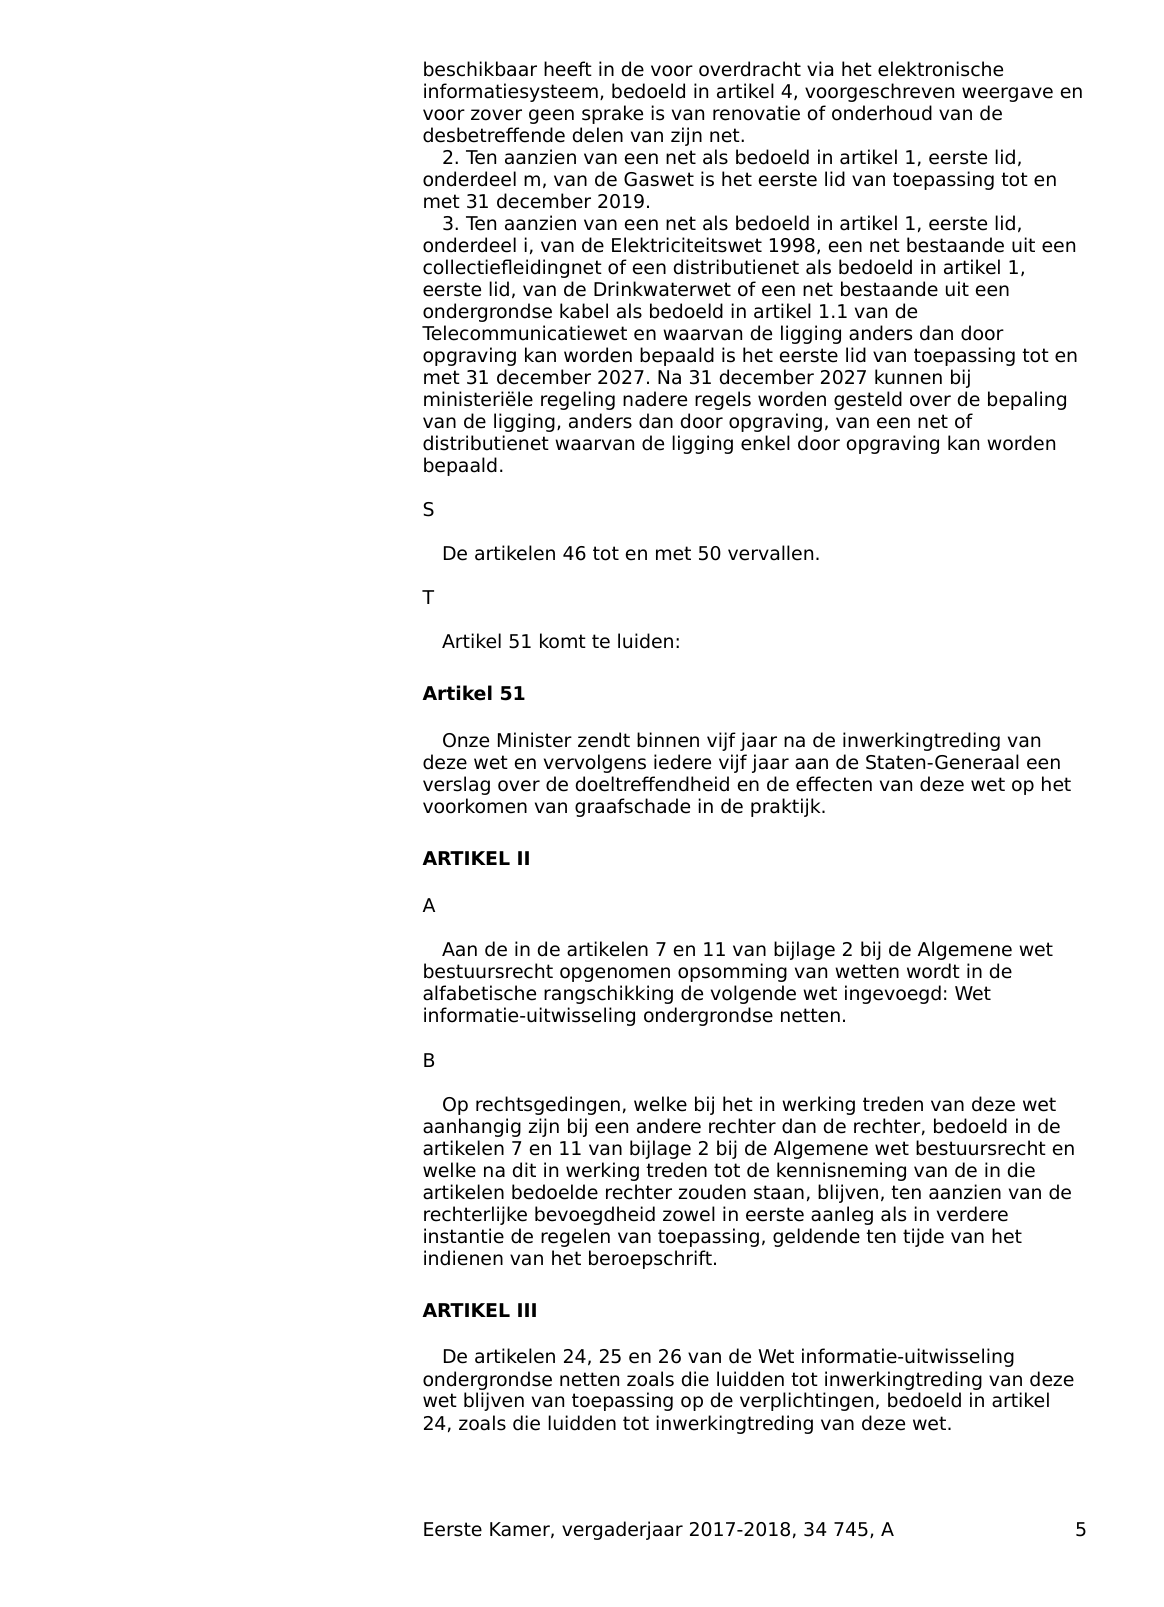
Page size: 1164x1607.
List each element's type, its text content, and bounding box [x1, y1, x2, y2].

text B [422, 1049, 1087, 1071]
text De artikelen 46 tot en met 50 vervallen. [422, 543, 1087, 565]
text Aan de in de artikelen 7 en 11 van bijlage 2 bij de Algemene wet bestuursrecht opgenomen opsomming van wetten wordt in de alfabetische rangschikking de volgende wet ingevoegd: Wet informatie-uitwisseling ondergrondse netten. [422, 939, 1087, 1027]
text 2. Ten aanzien van een net als bedoeld in artikel 1, eerste lid, onderdeel m, van de Gaswet is het eerste lid van toepassing tot en met 31 december 2019. [422, 147, 1087, 213]
subtitle Artikel 51 [422, 683, 1087, 705]
text Op rechtsgedingen, welke bij het in werking treden van deze wet aanhangig zijn bij een andere rechter dan de rechter, bedoeld in de artikelen 7 en 11 van bijlage 2 bij de Algemene wet bestuursrecht en welke na dit in werking treden tot de kennisneming van de in die artikelen bedoelde rechter zouden staan, blijven, ten aanzien van de rechterlijke bevoegdheid zowel in eerste aanleg als in verdere instantie de regelen van toepassing, geldende ten tijde van het indienen van het beroepschrift. [422, 1094, 1087, 1269]
text 3. Ten aanzien van een net als bedoeld in artikel 1, eerste lid, onderdeel i, van de Elektriciteitswet 1998, een net bestaande uit een collectiefleidingnet of een distributienet als bedoeld in artikel 1, eerste lid, van de Drinkwaterwet of een net bestaande uit een ondergrondse kabel als bedoeld in artikel 1.1 van de Telecommunicatiewet en waarvan de ligging anders dan door opgraving kan worden bepaald is het eerste lid van toepassing tot en met 31 december 2027. Na 31 december 2027 kunnen bij ministeriële regeling nadere regels worden gesteld over de bepaling van de ligging, anders dan door opgraving, van een net of distributienet waarvan de ligging enkel door opgraving kan worden bepaald. [422, 213, 1087, 477]
text A [422, 895, 1087, 917]
text S [422, 499, 1087, 521]
text Artikel 51 komt te luiden: [422, 631, 1087, 653]
text De artikelen 24, 25 en 26 van de Wet informatie-uitwisseling ondergrondse netten zoals die luidden tot inwerkingtreding van deze wet blijven van toepassing op de verplichtingen, bedoeld in artikel 24, zoals die luidden tot inwerkingtreding van deze wet. [422, 1346, 1087, 1434]
text T [422, 587, 1087, 609]
subtitle ARTIKEL II [422, 848, 1087, 870]
subtitle ARTIKEL III [422, 1299, 1087, 1321]
text Onze Minister zendt binnen vijf jaar na de inwerkingtreding van deze wet en vervolgens iedere vijf jaar aan de Staten-Generaal een verslag over de doeltreffendheid en de effecten van deze wet op het voorkomen van graafschade in de praktijk. [422, 730, 1087, 818]
text beschikbaar heeft in de voor overdracht via het elektronische informatiesysteem, bedoeld in artikel 4, voorgeschreven weergave en voor zover geen sprake is van renovatie of onderhoud van de desbetreffende delen van zijn net. [422, 59, 1087, 147]
